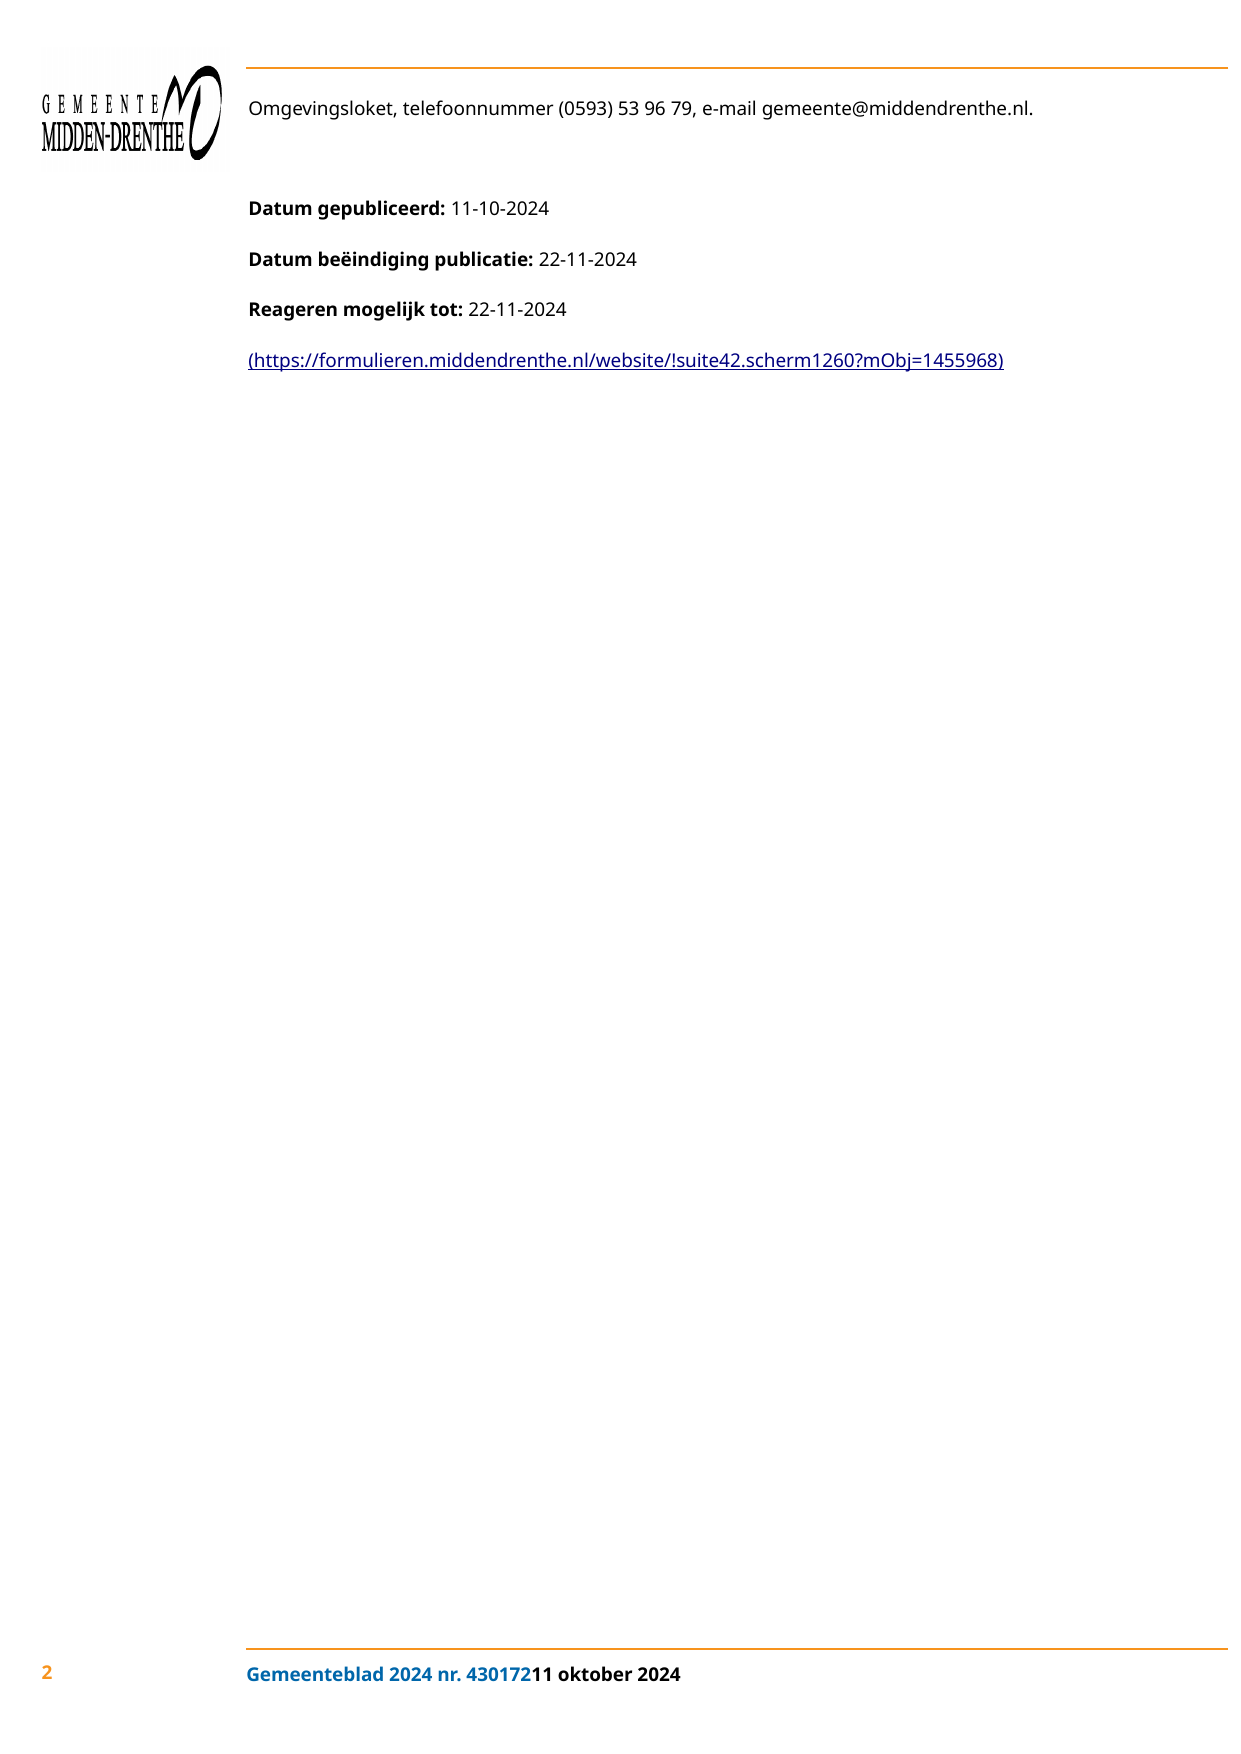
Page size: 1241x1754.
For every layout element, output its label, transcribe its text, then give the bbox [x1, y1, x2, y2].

text Omgevingsloket, telefoonnummer (0593) 53 96 79, e-mail gemeente@middendrenthe.nl. [248, 95, 1152, 121]
text Datum gepubliceerd: 11-10-2024 [248, 196, 1152, 221]
text (https://formulieren.middendrenthe.nl/website/!suite42.scherm1260?mObj=1455968) [248, 347, 1152, 373]
text Datum beëindiging publicatie: 22-11-2024 [248, 246, 1152, 272]
picture [41, 47, 231, 172]
text Reageren mogelijk tot: 22-11-2024 [248, 296, 1152, 322]
